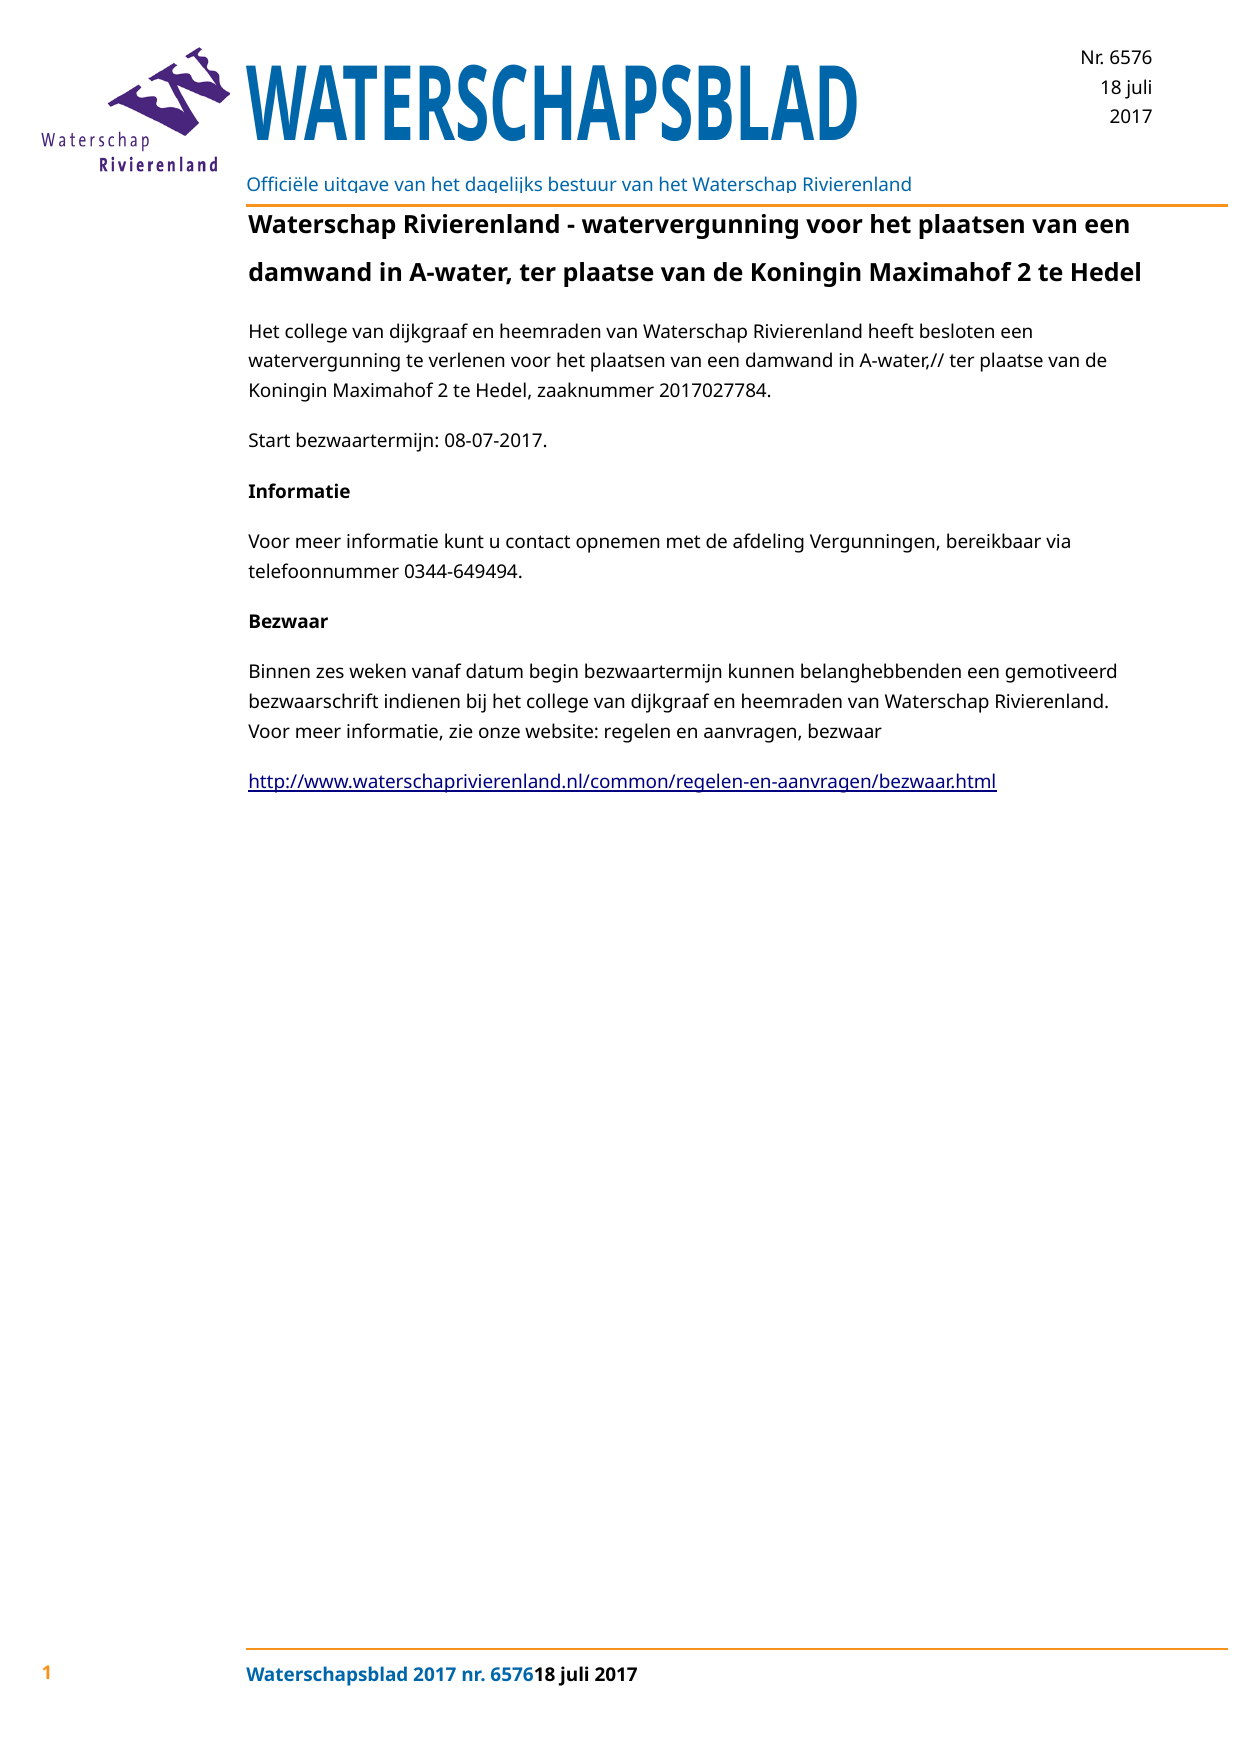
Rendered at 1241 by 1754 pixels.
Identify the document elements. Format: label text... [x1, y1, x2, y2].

text Binnen zes weken vanaf datum begin bezwaartermijn kunnen belanghebbenden een gemotiveerd bezwaarschrift indienen bij het college van dijkgraaf en heemraden van Waterschap Rivierenland. Voor meer informatie, zie onze website: regelen en aanvragen, bezwaar [248, 659, 1152, 744]
text Start bezwaartermijn: 08-07-2017. [248, 427, 1152, 453]
picture [41, 47, 231, 172]
text Voor meer informatie kunt u contact opnemen met de afdeling Vergunningen, bereikbaar via telefoonnummer 0344-649494. [248, 528, 1152, 584]
text Het college van dijkgraaf en heemraden van Waterschap Rivierenland heeft besloten een watervergunning te verlenen voor het plaatsen van een damwand in A-water,// ter plaatse van de Koningin Maximahof 2 te Hedel, zaaknummer 2017027784. [248, 318, 1152, 403]
text Bezwaar [248, 608, 1152, 634]
text Informatie [248, 478, 1152, 504]
text Waterschap Rivierenland - watervergunning voor het plaatsen van een damwand in A-water, ter plaatse van de Koningin Maximahof 2 te Hedel [248, 207, 1152, 288]
text http://www.waterschaprivierenland.nl/common/regelen-en-aanvragen/bezwaar.html [248, 768, 1152, 794]
